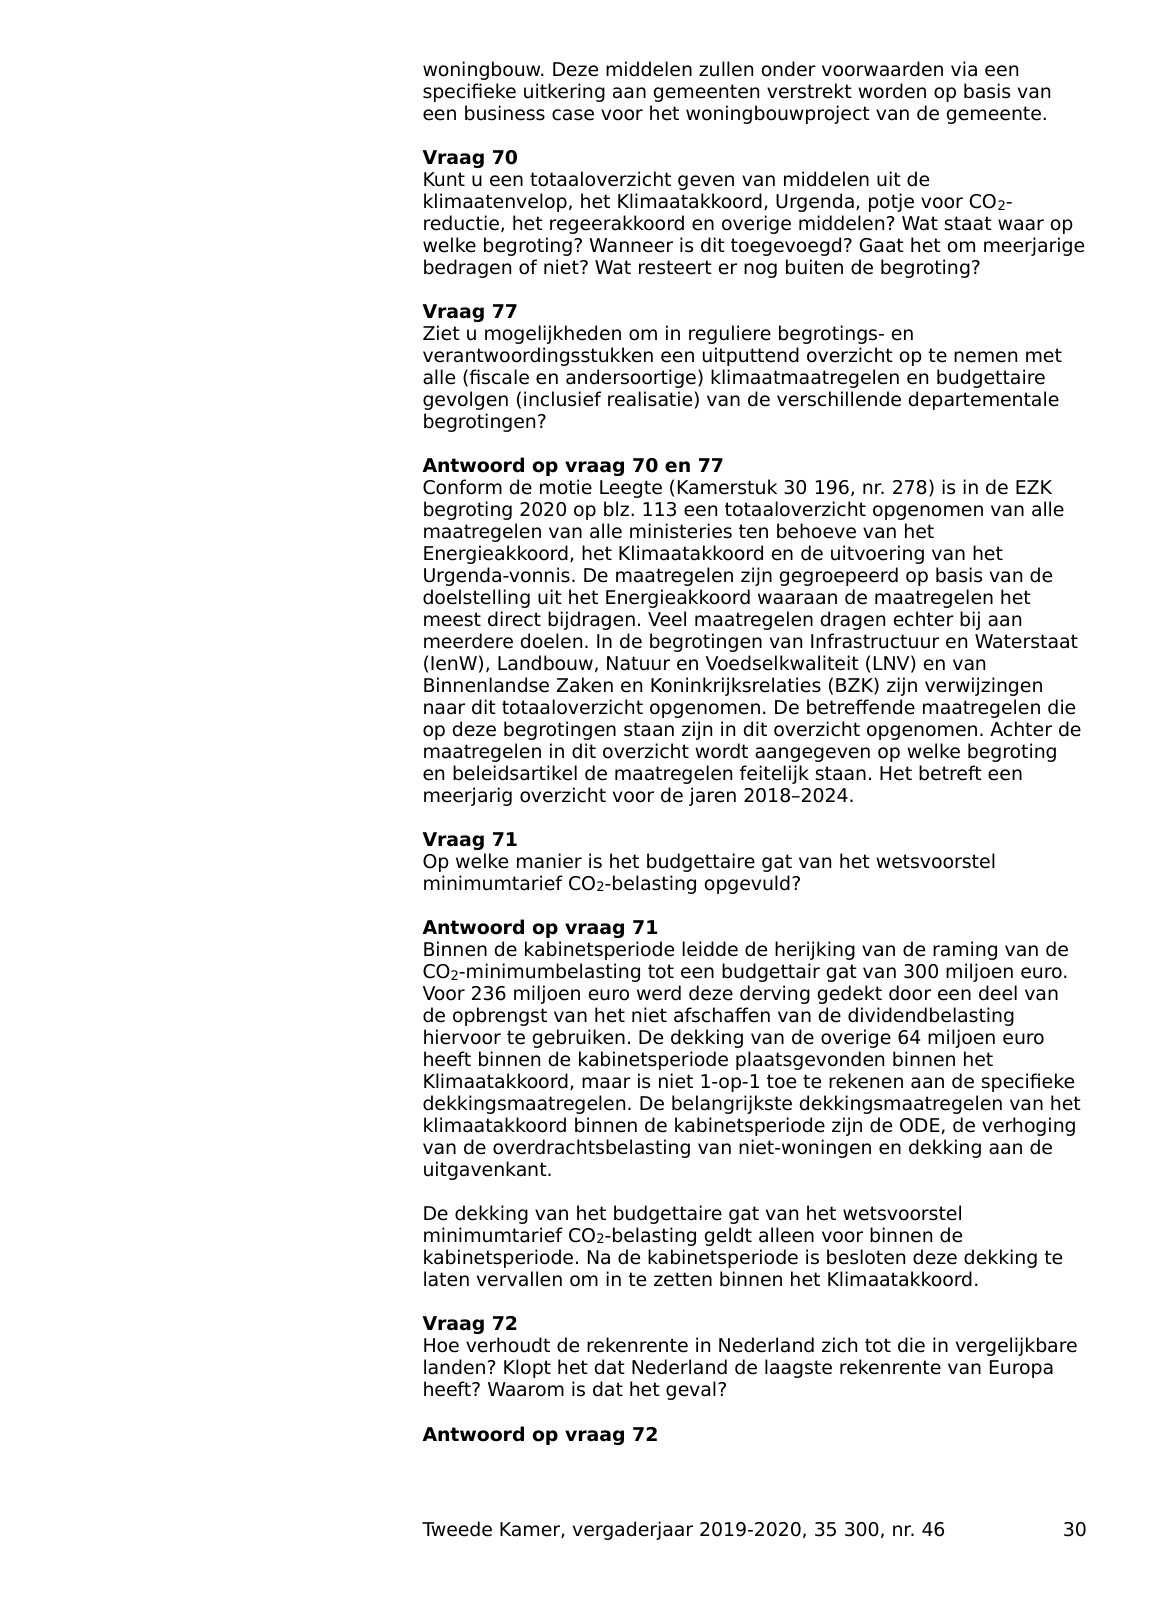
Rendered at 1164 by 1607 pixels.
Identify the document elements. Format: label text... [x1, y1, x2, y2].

text Antwoord op vraag 72 [422, 1423, 1087, 1445]
text Vraag 71 [422, 829, 1087, 851]
text Binnen de kabinetsperiode leidde de herijking van de raming van de CO2-minimumbelasting tot een budgettair gat van 300 miljoen euro. Voor 236 miljoen euro werd deze derving gedekt door een deel van de opbrengst van het niet afschaffen van de dividendbelasting hiervoor te gebruiken. De dekking van de overige 64 miljoen euro heeft binnen de kabinetsperiode plaatsgevonden binnen het Klimaatakkoord, maar is niet 1-op-1 toe te rekenen aan de specifieke dekkingsmaatregelen. De belangrijkste dekkingsmaatregelen van het klimaatakkoord binnen de kabinetsperiode zijn de ODE, de verhoging van de overdrachtsbelasting van niet-woningen en dekking aan de uitgavenkant. [422, 939, 1087, 1181]
text Vraag 70 [422, 147, 1087, 169]
text Kunt u een totaaloverzicht geven van middelen uit de klimaatenvelop, het Klimaatakkoord, Urgenda, potje voor CO2-reductie, het regeerakkoord en overige middelen? Wat staat waar op welke begroting? Wanneer is dit toegevoegd? Gaat het om meerjarige bedragen of niet? Wat resteert er nog buiten de begroting? [422, 169, 1087, 279]
text Ziet u mogelijkheden om in reguliere begrotings- en verantwoordingsstukken een uitputtend overzicht op te nemen met alle (fiscale en andersoortige) klimaatmaatregelen en budgettaire gevolgen (inclusief realisatie) van de verschillende departementale begrotingen? [422, 323, 1087, 433]
text Conform de motie Leegte (Kamerstuk 30 196, nr. 278) is in de EZK begroting 2020 op blz. 113 een totaaloverzicht opgenomen van alle maatregelen van alle ministeries ten behoeve van het Energieakkoord, het Klimaatakkoord en de uitvoering van het Urgenda-vonnis. De maatregelen zijn gegroepeerd op basis van de doelstelling uit het Energieakkoord waaraan de maatregelen het meest direct bijdragen. Veel maatregelen dragen echter bij aan meerdere doelen. In de begrotingen van Infrastructuur en Waterstaat (IenW), Landbouw, Natuur en Voedselkwaliteit (LNV) en van Binnenlandse Zaken en Koninkrijksrelaties (BZK) zijn verwijzingen naar dit totaaloverzicht opgenomen. De betreffende maatregelen die op deze begrotingen staan zijn in dit overzicht opgenomen. Achter de maatregelen in dit overzicht wordt aangegeven op welke begroting en beleidsartikel de maatregelen feitelijk staan. Het betreft een meerjarig overzicht voor de jaren 2018–2024. [422, 477, 1087, 807]
text Vraag 77 [422, 301, 1087, 323]
text Hoe verhoudt de rekenrente in Nederland zich tot die in vergelijkbare landen? Klopt het dat Nederland de laagste rekenrente van Europa heeft? Waarom is dat het geval? [422, 1335, 1087, 1401]
text Antwoord op vraag 71 [422, 917, 1087, 939]
text Antwoord op vraag 70 en 77 [422, 455, 1087, 477]
text Op welke manier is het budgettaire gat van het wetsvoorstel minimumtarief CO2-belasting opgevuld? [422, 851, 1087, 895]
text woningbouw. Deze middelen zullen onder voorwaarden via een specifieke uitkering aan gemeenten verstrekt worden op basis van een business case voor het woningbouwproject van de gemeente. [422, 59, 1087, 125]
text Vraag 72 [422, 1313, 1087, 1335]
text De dekking van het budgettaire gat van het wetsvoorstel minimumtarief CO2-belasting geldt alleen voor binnen de kabinetsperiode. Na de kabinetsperiode is besloten deze dekking te laten vervallen om in te zetten binnen het Klimaatakkoord. [422, 1203, 1087, 1291]
